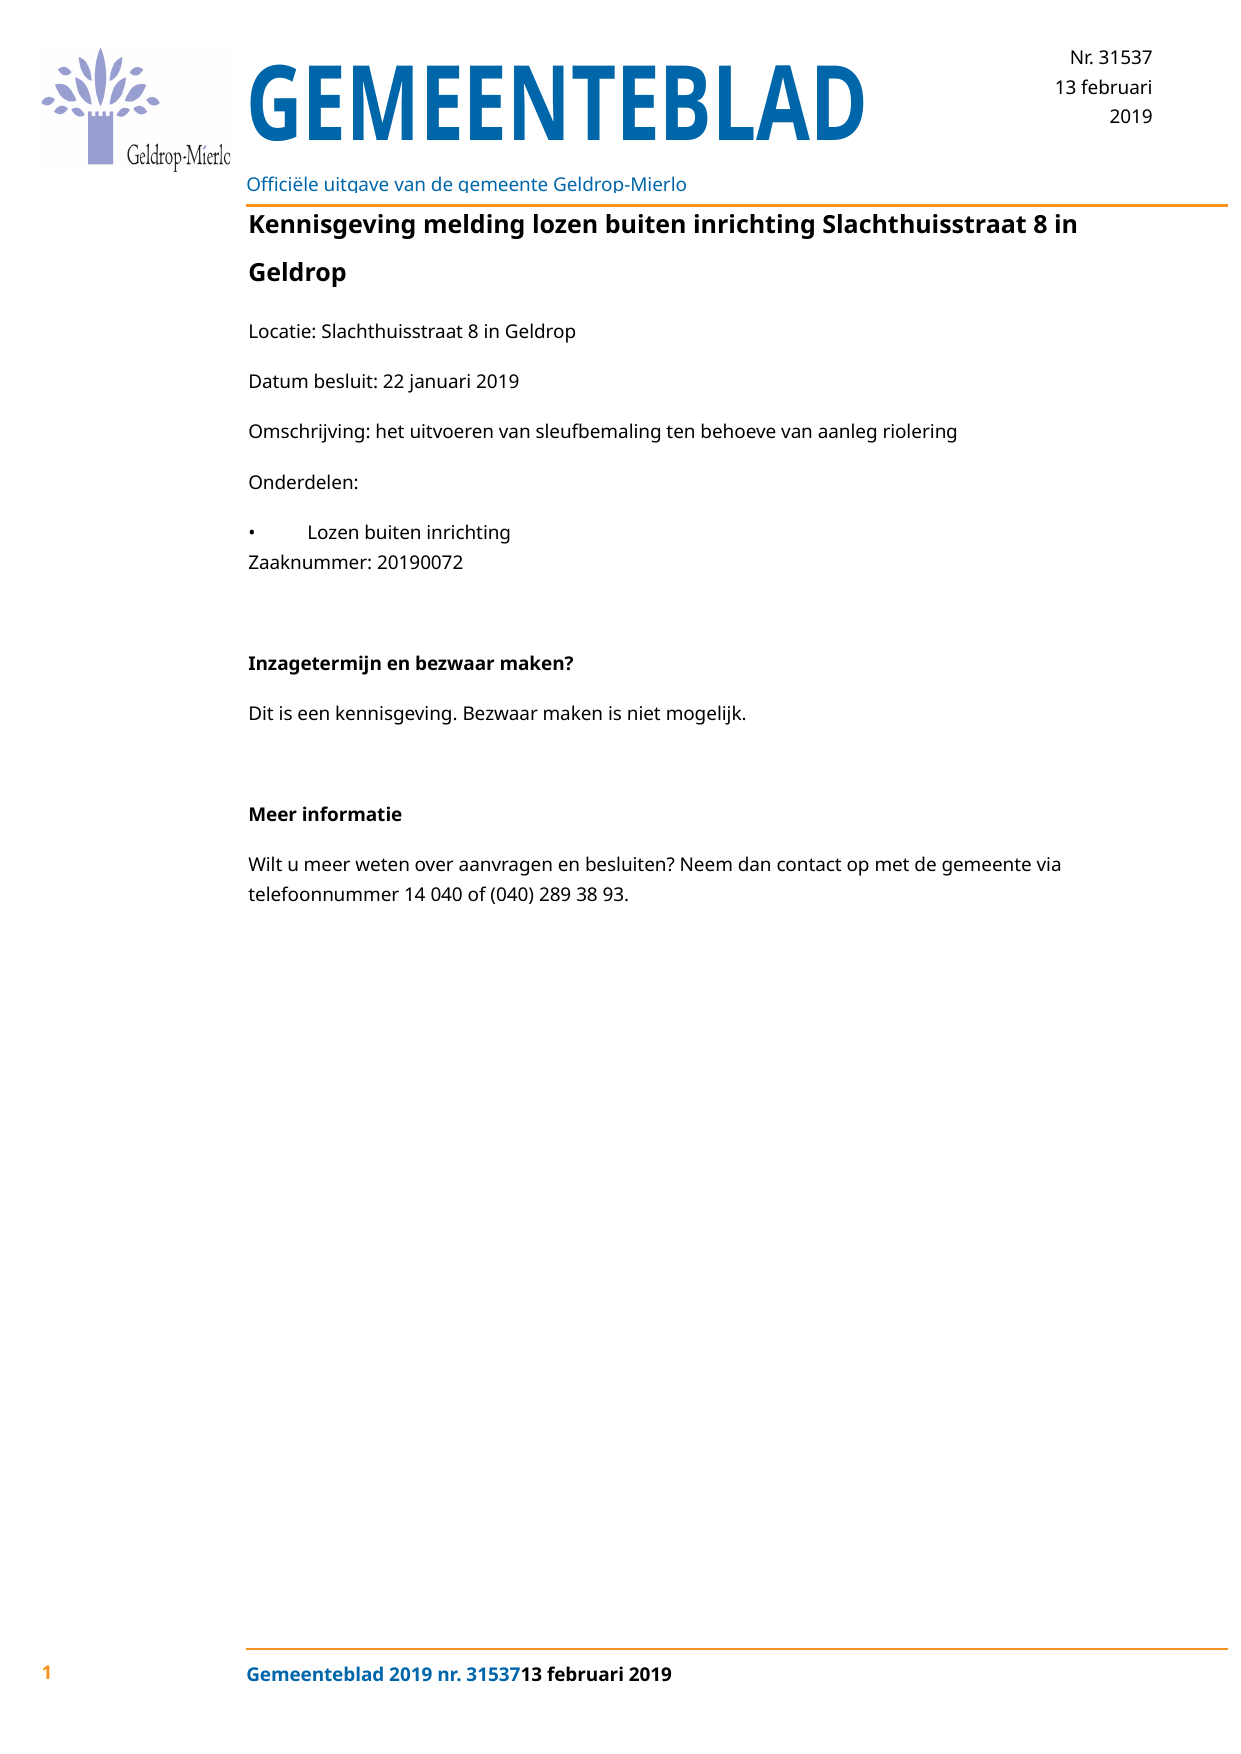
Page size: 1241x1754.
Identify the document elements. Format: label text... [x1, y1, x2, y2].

text Locatie: Slachthuisstraat 8 in Geldrop [248, 318, 1152, 344]
text Datum besluit: 22 januari 2019 [248, 368, 1152, 394]
text Onderdelen: [248, 469, 1152, 495]
text Kennisgeving melding lozen buiten inrichting Slachthuisstraat 8 in Geldrop [248, 207, 1152, 288]
list Lozen buiten inrichting [248, 519, 1152, 545]
text Omschrijving: het uitvoeren van sleufbemaling ten behoeve van aanleg riolering [248, 419, 1152, 444]
text Meer informatie [248, 801, 1152, 827]
text Dit is een kennisgeving. Bezwaar maken is niet mogelijk. [248, 700, 1152, 726]
text Inzagetermijn en bezwaar maken? [248, 650, 1152, 676]
picture [41, 47, 231, 172]
text Wilt u meer weten over aanvragen en besluiten? Neem dan contact op met de gemeente via telefoonnummer 14 040 of (040) 289 38 93. [248, 852, 1152, 907]
text Zaaknummer: 20190072 [248, 549, 1152, 575]
